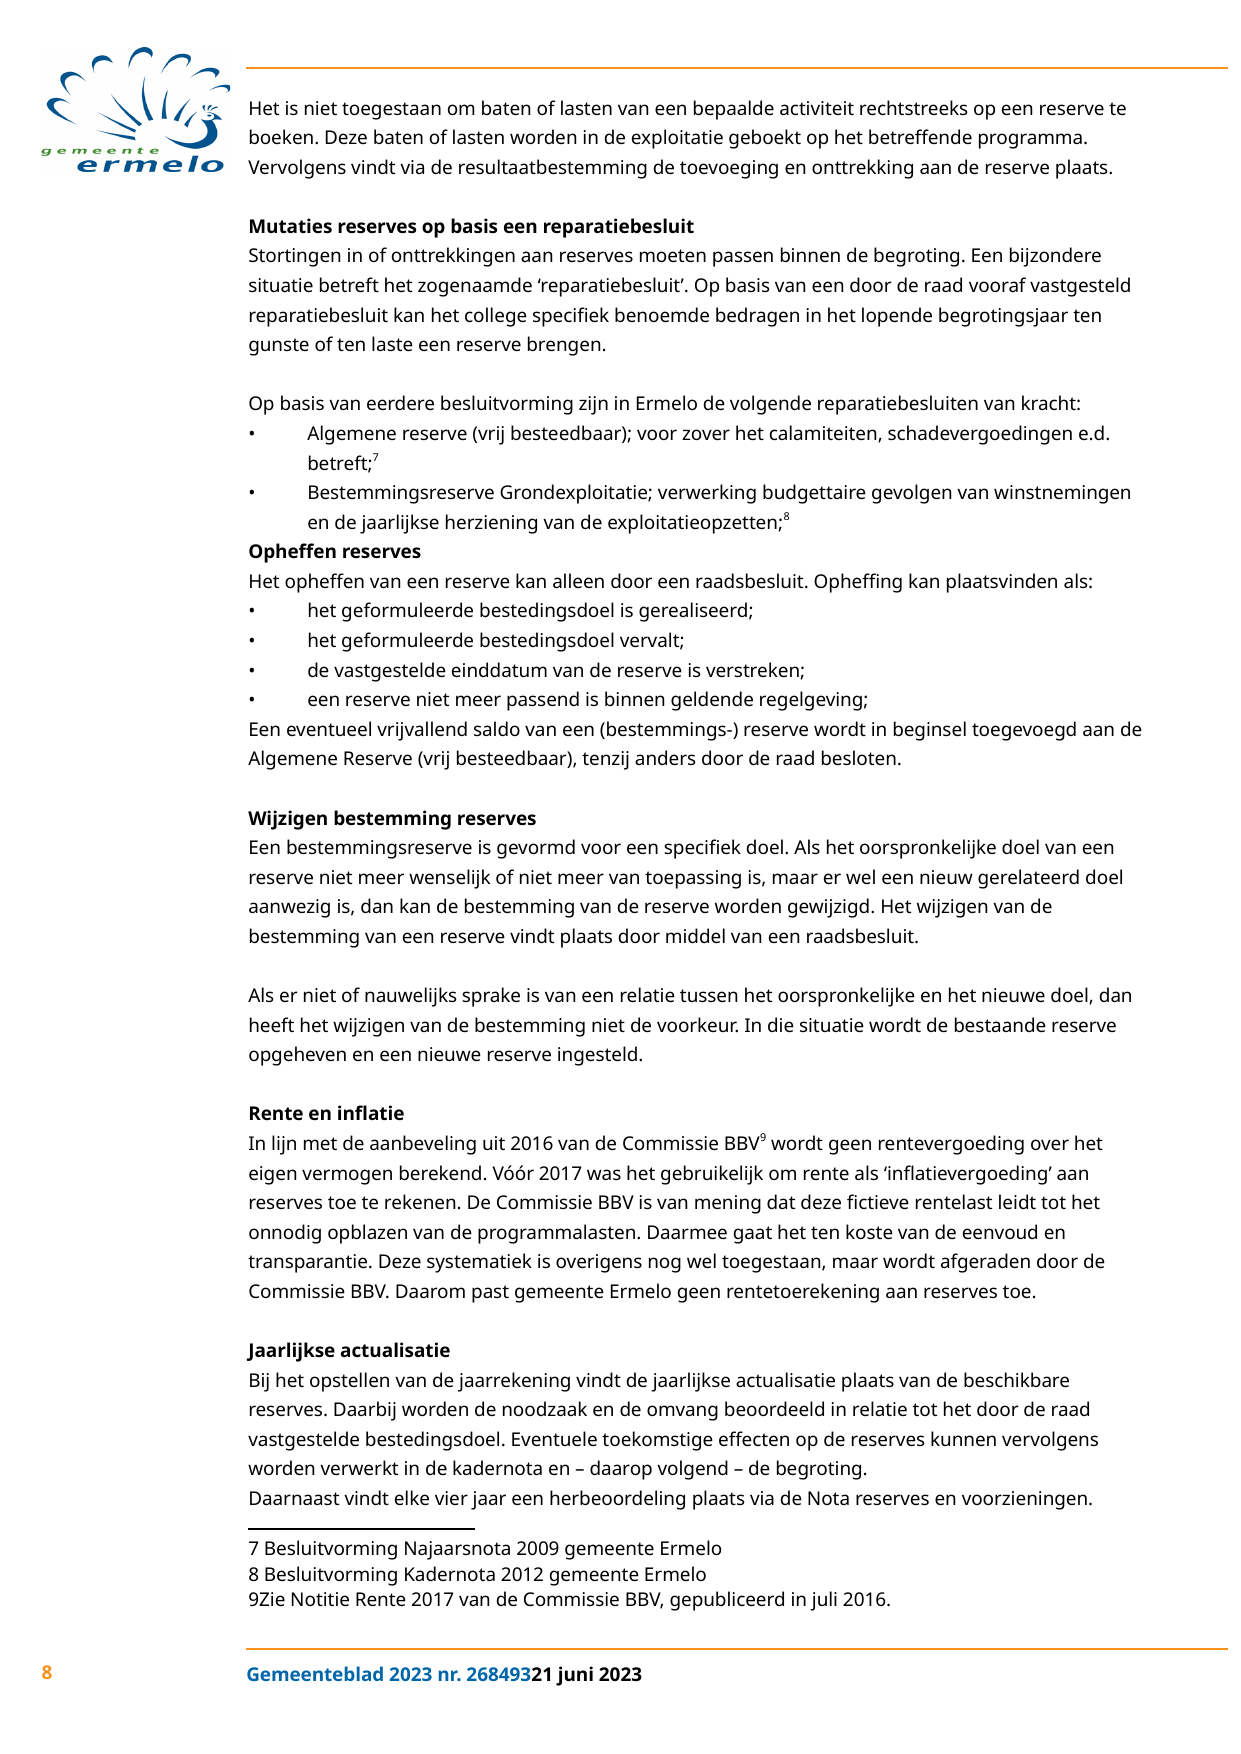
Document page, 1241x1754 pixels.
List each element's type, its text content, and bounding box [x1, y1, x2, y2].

picture [41, 47, 231, 172]
text Jaarlijkse actualisatie [248, 1337, 1152, 1363]
text Stortingen in of onttrekkingen aan reserves moeten passen binnen de begroting. Een bijzondere situatie betreft het zogenaamde ‘reparatiebesluit’. Op basis van een door de raad vooraf vastgesteld reparatiebesluit kan het college specifiek benoemde bedragen in het lopende begrotingsjaar ten gunste of ten laste een reserve brengen. [248, 243, 1152, 357]
list Besluitvorming Najaarsnota 2009 gemeente Ermelo [248, 1535, 1152, 1561]
list Algemene reserve (vrij besteedbaar); voor zover het calamiteiten, schadevergoedingen e.d. betreft; [248, 420, 1152, 476]
text Daarnaast vindt elke vier jaar een herbeoordeling plaats via de Nota reserves en voorzieningen. [248, 1485, 1152, 1511]
list Bestemmingsreserve Grondexploitatie; verwerking budgettaire gevolgen van winstnemingen en de jaarlijkse herziening van de exploitatieopzetten; [248, 479, 1152, 535]
text Rente en inflatie [248, 1101, 1152, 1126]
text Een eventueel vrijvallend saldo van een (bestemmings-) reserve wordt in beginsel toegevoegd aan de Algemene Reserve (vrij besteedbaar), tenzij anders door de raad besloten. [248, 716, 1152, 771]
list Besluitvorming Kadernota 2012 gemeente Ermelo [248, 1561, 1152, 1586]
text Het opheffen van een reserve kan alleen door een raadsbesluit. Opheffing kan plaatsvinden als: [248, 568, 1152, 594]
text Wijzigen bestemming reserves [248, 805, 1152, 831]
list het geformuleerde bestedingsdoel vervalt; [248, 627, 1152, 653]
list de vastgestelde einddatum van de reserve is verstreken; [248, 657, 1152, 683]
list het geformuleerde bestedingsdoel is gerealiseerd; [248, 598, 1152, 623]
text Opheffen reserves [248, 538, 1152, 564]
text Bij het opstellen van de jaarrekening vindt de jaarlijkse actualisatie plaats van de beschikbare reserves. Daarbij worden de noodzaak en de omvang beoordeeld in relatie tot het door de raad vastgestelde bestedingsdoel. Eventuele toekomstige effecten op de reserves kunnen vervolgens worden verwerkt in de kadernota en – daarop volgend – de begroting. [248, 1367, 1152, 1481]
text Een bestemmingsreserve is gevormd voor een specifiek doel. Als het oorspronkelijke doel van een reserve niet meer wenselijk of niet meer van toepassing is, maar er wel een nieuw gerelateerd doel aanwezig is, dan kan de bestemming van de reserve worden gewijzigd. Het wijzigen van de bestemming van een reserve vindt plaats door middel van een raadsbesluit. [248, 834, 1152, 949]
text Op basis van eerdere besluitvorming zijn in Ermelo de volgende reparatiebesluiten van kracht: [248, 391, 1152, 416]
text Het is niet toegestaan om baten of lasten van een bepaalde activiteit rechtstreeks op een reserve te boeken. Deze baten of lasten worden in de exploitatie geboekt op het betreffende programma. Vervolgens vindt via de resultaatbestemming de toevoeging en onttrekking aan de reserve plaats. [248, 95, 1152, 180]
text Mutaties reserves op basis een reparatiebesluit [248, 213, 1152, 239]
list een reserve niet meer passend is binnen geldende regelgeving; [248, 686, 1152, 712]
text Als er niet of nauwelijks sprake is van een relatie tussen het oorspronkelijke en het nieuwe doel, dan heeft het wijzigen van de bestemming niet de voorkeur. In die situatie wordt de bestaande reserve opgeheven en een nieuwe reserve ingesteld. [248, 982, 1152, 1067]
text In lijn met de aanbeveling uit 2016 van de Commissie BBV wordt geen rentevergoeding over het eigen vermogen berekend. Vóór 2017 was het gebruikelijk om rente als ‘inflatievergoeding’ aan reserves toe te rekenen. De Commissie BBV is van mening dat deze fictieve rentelast leidt tot het onnodig opblazen van de programmalasten. Daarmee gaat het ten koste van de eenvoud en transparantie. Deze systematiek is overigens nog wel toegestaan, maar wordt afgeraden door de Commissie BBV. Daarom past gemeente Ermelo geen rentetoerekening aan reserves toe. [248, 1130, 1152, 1304]
text Zie Notitie Rente 2017 van de Commissie BBV, gepubliceerd in juli 2016. [248, 1586, 1152, 1612]
